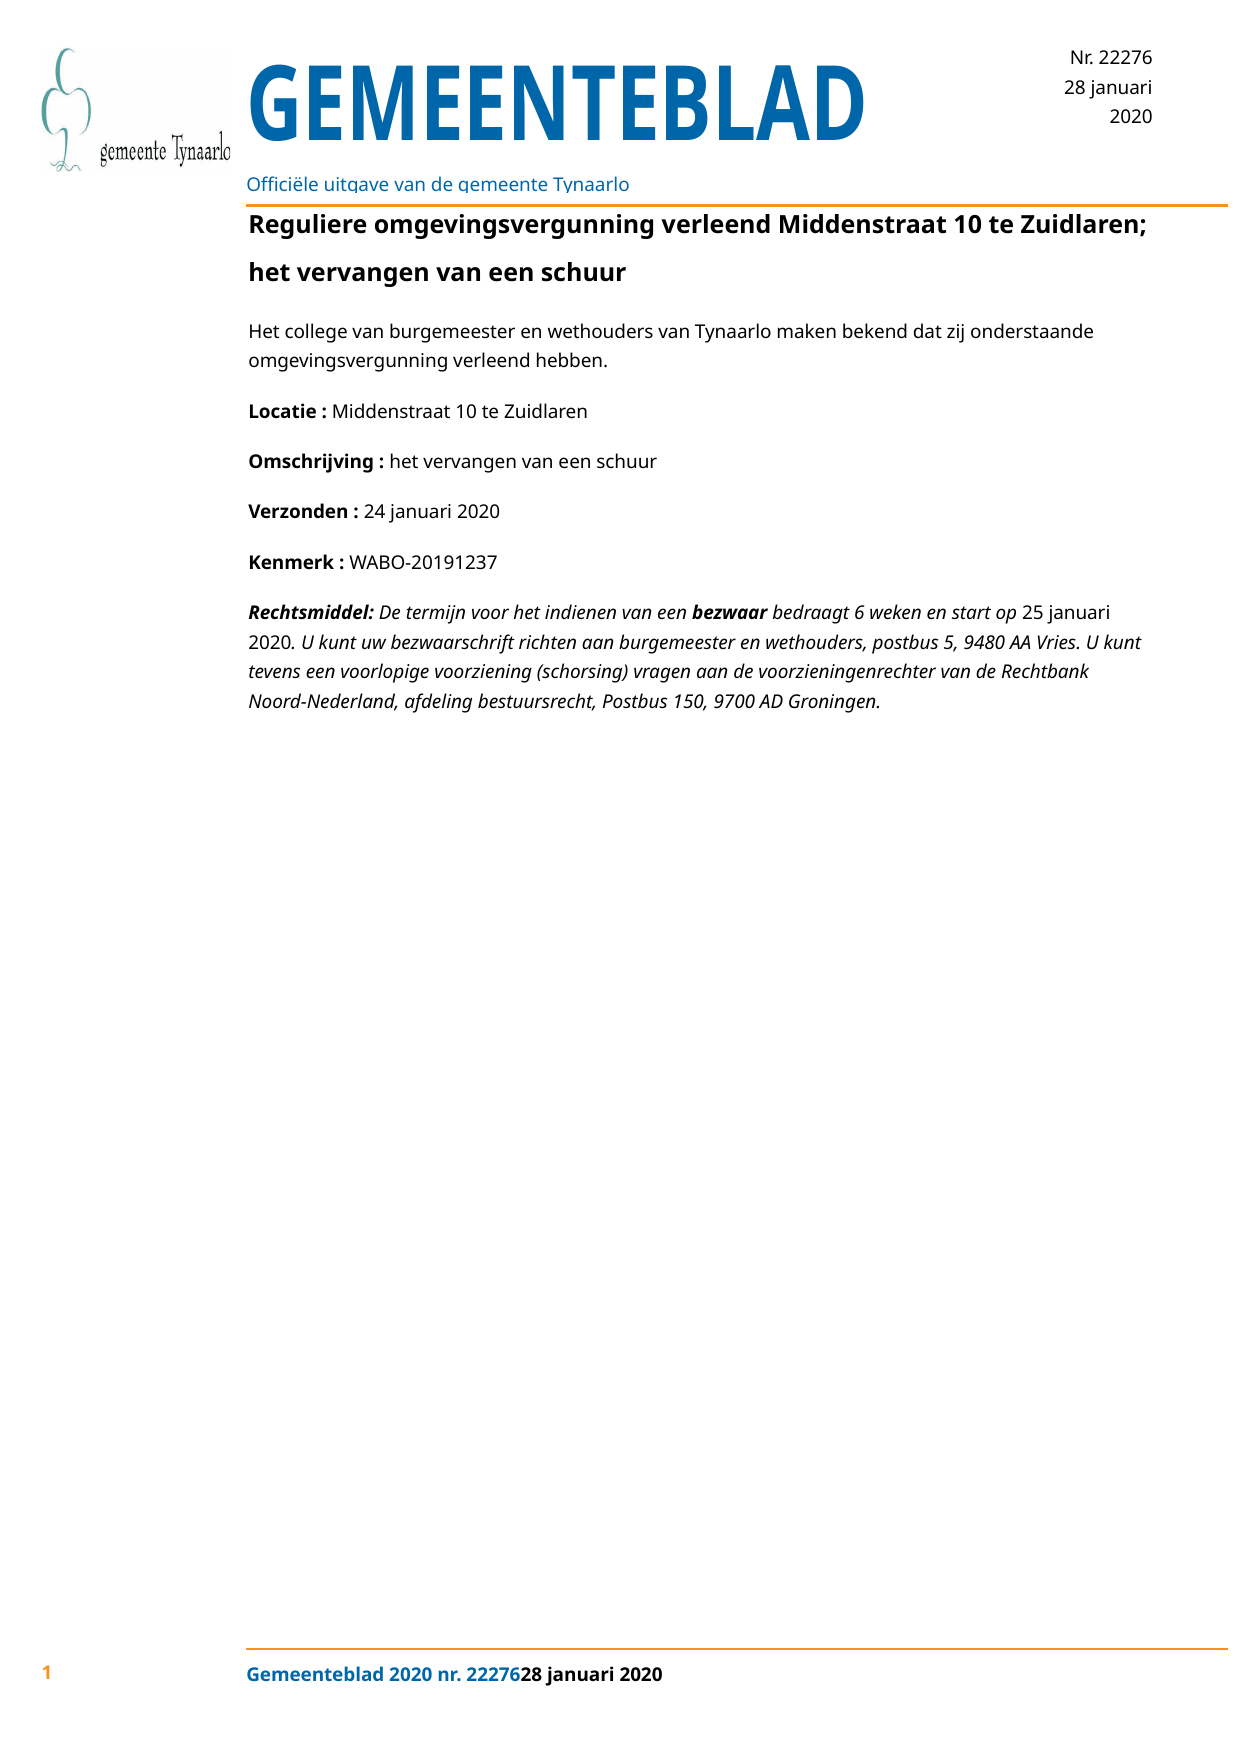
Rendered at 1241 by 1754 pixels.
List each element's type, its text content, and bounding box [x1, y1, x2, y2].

text Verzonden : 24 januari 2020 [248, 499, 1152, 524]
text Rechtsmiddel: De termijn voor het indienen van een bezwaar bedraagt 6 weken en start op 25 januari 2020. U kunt uw bezwaarschrift richten aan burgemeester en wethouders, postbus 5, 9480 AA Vries. U kunt tevens een voorlopige voorziening (schorsing) vragen aan de voorzieningenrechter van de Rechtbank Noord-Nederland, afdeling bestuursrecht, Postbus 150, 9700 AD Groningen. [248, 599, 1152, 714]
text Locatie : Middenstraat 10 te Zuidlaren [248, 398, 1152, 424]
picture [41, 47, 231, 172]
text Reguliere omgevingsvergunning verleend Middenstraat 10 te Zuidlaren; het vervangen van een schuur [248, 207, 1152, 288]
text Omschrijving : het vervangen van een schuur [248, 448, 1152, 474]
text Het college van burgemeester en wethouders van Tynaarlo maken bekend dat zij onderstaande omgevingsvergunning verleend hebben. [248, 318, 1152, 373]
text Kenmerk : WABO-20191237 [248, 549, 1152, 575]
